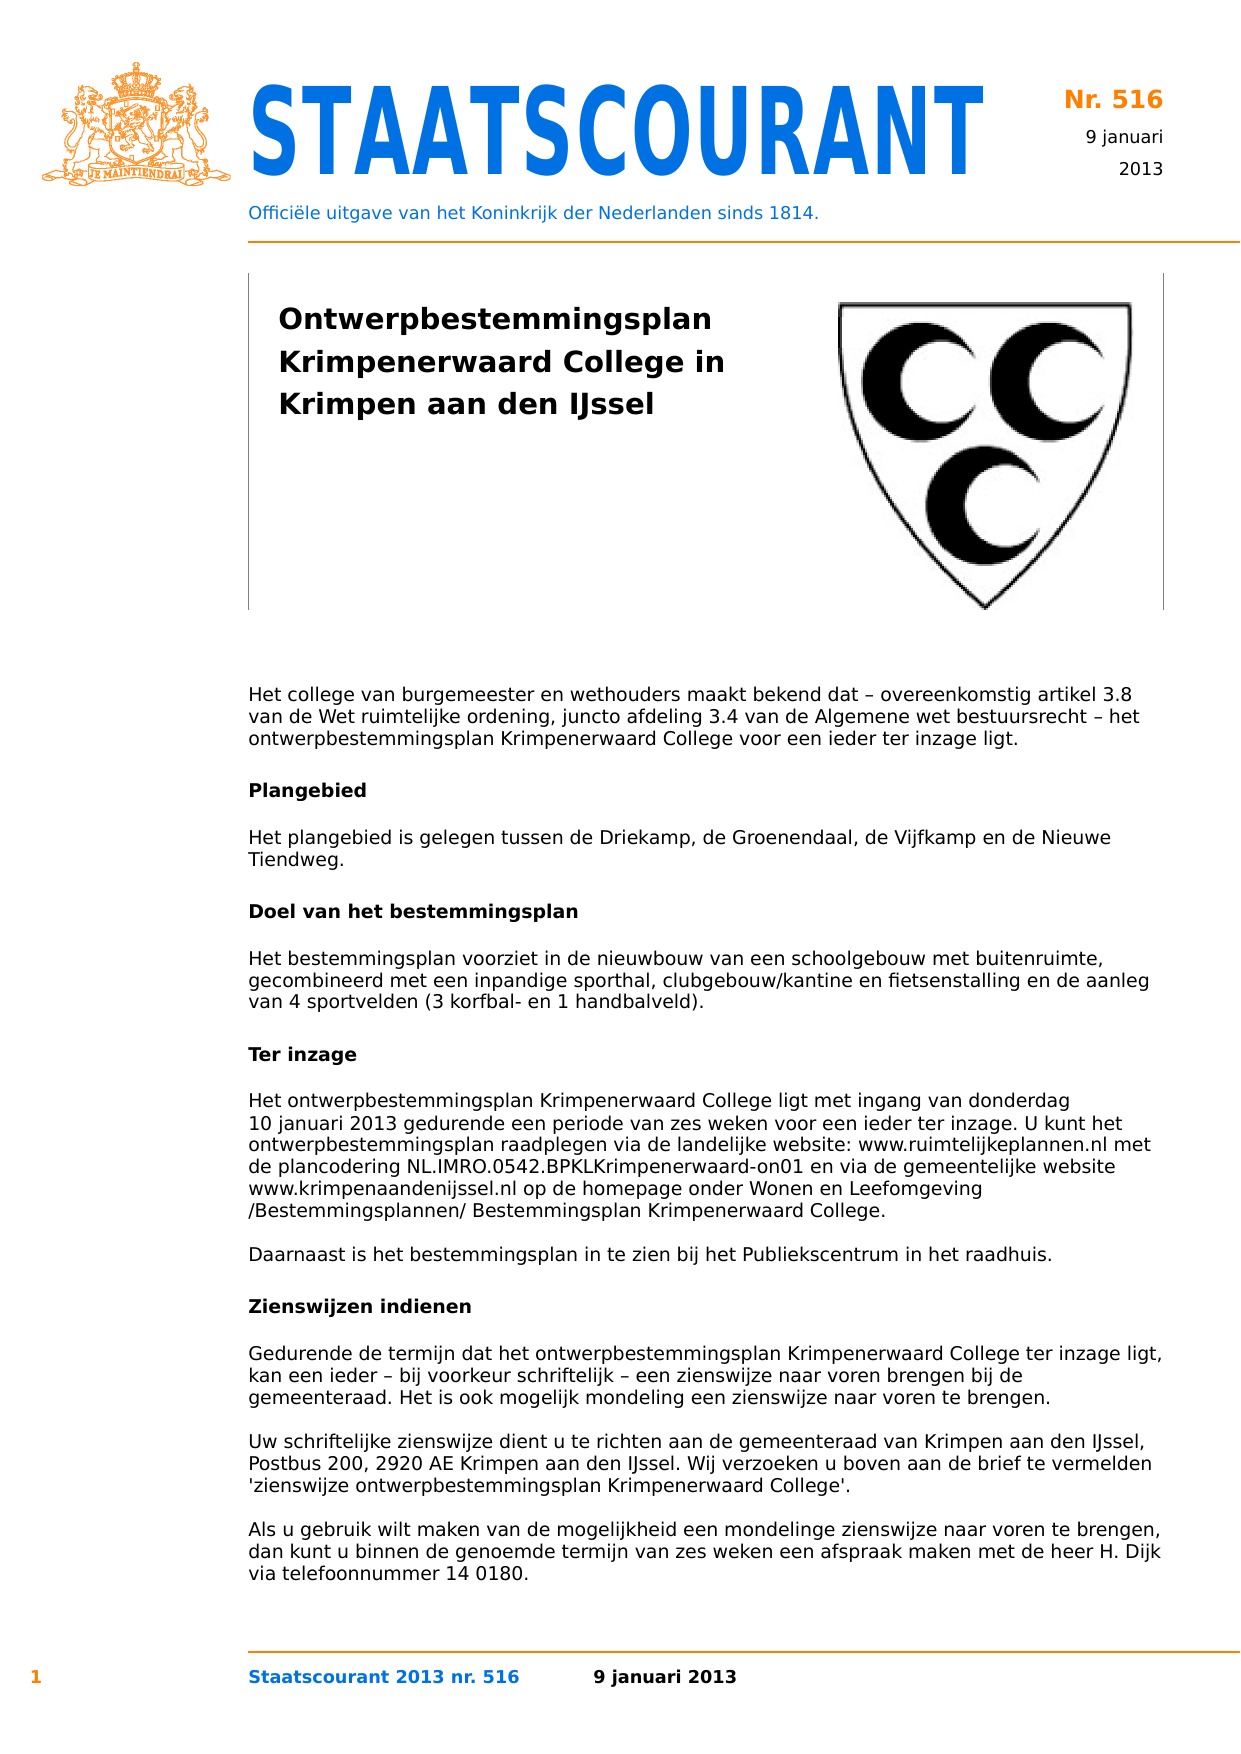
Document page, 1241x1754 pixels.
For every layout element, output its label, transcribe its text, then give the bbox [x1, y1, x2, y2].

text Het plangebied is gelegen tussen de Driekamp, de Groenendaal, de Vijfkamp en de Nieuwe Tiendweg. [248, 827, 1163, 871]
text Het college van burgemeester en wethouders maakt bekend dat – overeenkomstig artikel 3.8 van de Wet ruimtelijke ordening, juncto afdeling 3.4 van de Algemene wet bestuursrecht – het ontwerpbestemmingsplan Krimpenerwaard College voor een ieder ter inzage ligt. [248, 684, 1163, 749]
subtitle Doel van het bestemmingsplan [248, 901, 1163, 922]
table_header [25, 62, 248, 241]
picture [838, 302, 1134, 610]
picture [41, 62, 231, 186]
table_header Nr. 516 [998, 62, 1240, 121]
subtitle Ter inzage [248, 1043, 1163, 1065]
table_cell Officiële uitgave van het Koninkrijk der Nederlanden sinds 1814. [248, 203, 1240, 241]
subtitle Plangebied [248, 779, 1163, 802]
text Uw schriftelijke zienswijze dient u te richten aan de gemeenteraad van Krimpen aan den IJssel, Postbus 200, 2920 AE Krimpen aan den IJssel. Wij verzoeken u boven aan de brief te vermelden 'zienswijze ontwerpbestemmingsplan Krimpenerwaard College'. [248, 1431, 1163, 1497]
table_cell 2013 [998, 153, 1240, 203]
subtitle Zienswijzen indienen [248, 1296, 1163, 1318]
text Het bestemmingsplan voorziet in de nieuwbouw van een schoolgebouw met buitenruimte, gecombineerd met een inpandige sporthal, clubgebouw/kantine en fietsenstalling en de aanleg van 4 sportvelden (3 korfbal- en 1 handbalveld). [248, 947, 1163, 1013]
text Het ontwerpbestemmingsplan Krimpenerwaard College ligt met ingang van donderdag 10 januari 2013 gedurende een periode van zes weken voor een ieder ter inzage. U kunt het ontwerpbestemmingsplan raadplegen via de landelijke website: www.ruimtelijkeplannen.nl met de plancodering NL.IMRO.0542.BPKLKrimpenerwaard-on01 en via de gemeentelijke website www.krimpenaandenijssel.nl op de homepage onder Wonen en Leefomgeving /Bestemmingsplannen/ Bestemmingsplan Krimpenerwaard College. [248, 1090, 1163, 1222]
table_cell 9 januari [998, 121, 1240, 153]
text Daarnaast is het bestemmingsplan in te zien bij het Publiekscentrum in het raadhuis. [248, 1244, 1163, 1266]
subtitle Ontwerpbestemmingsplan Krimpenerwaard College in Krimpen aan den IJssel [249, 273, 1163, 610]
text Als u gebruik wilt maken van de mogelijkheid een mondelinge zienswijze naar voren te brengen, dan kunt u binnen de genoemde termijn van zes weken een afspraak maken met de heer H. Dijk via telefoonnummer 14 0180. [248, 1519, 1163, 1585]
table_header STAATSCOURANT [248, 62, 998, 203]
text Gedurende de termijn dat het ontwerpbestemmingsplan Krimpenerwaard College ter inzage ligt, kan een ieder – bij voorkeur schriftelijk – een zienswijze naar voren brengen bij de gemeenteraad. Het is ook mogelijk mondeling een zienswijze naar voren te brengen. [248, 1343, 1163, 1409]
